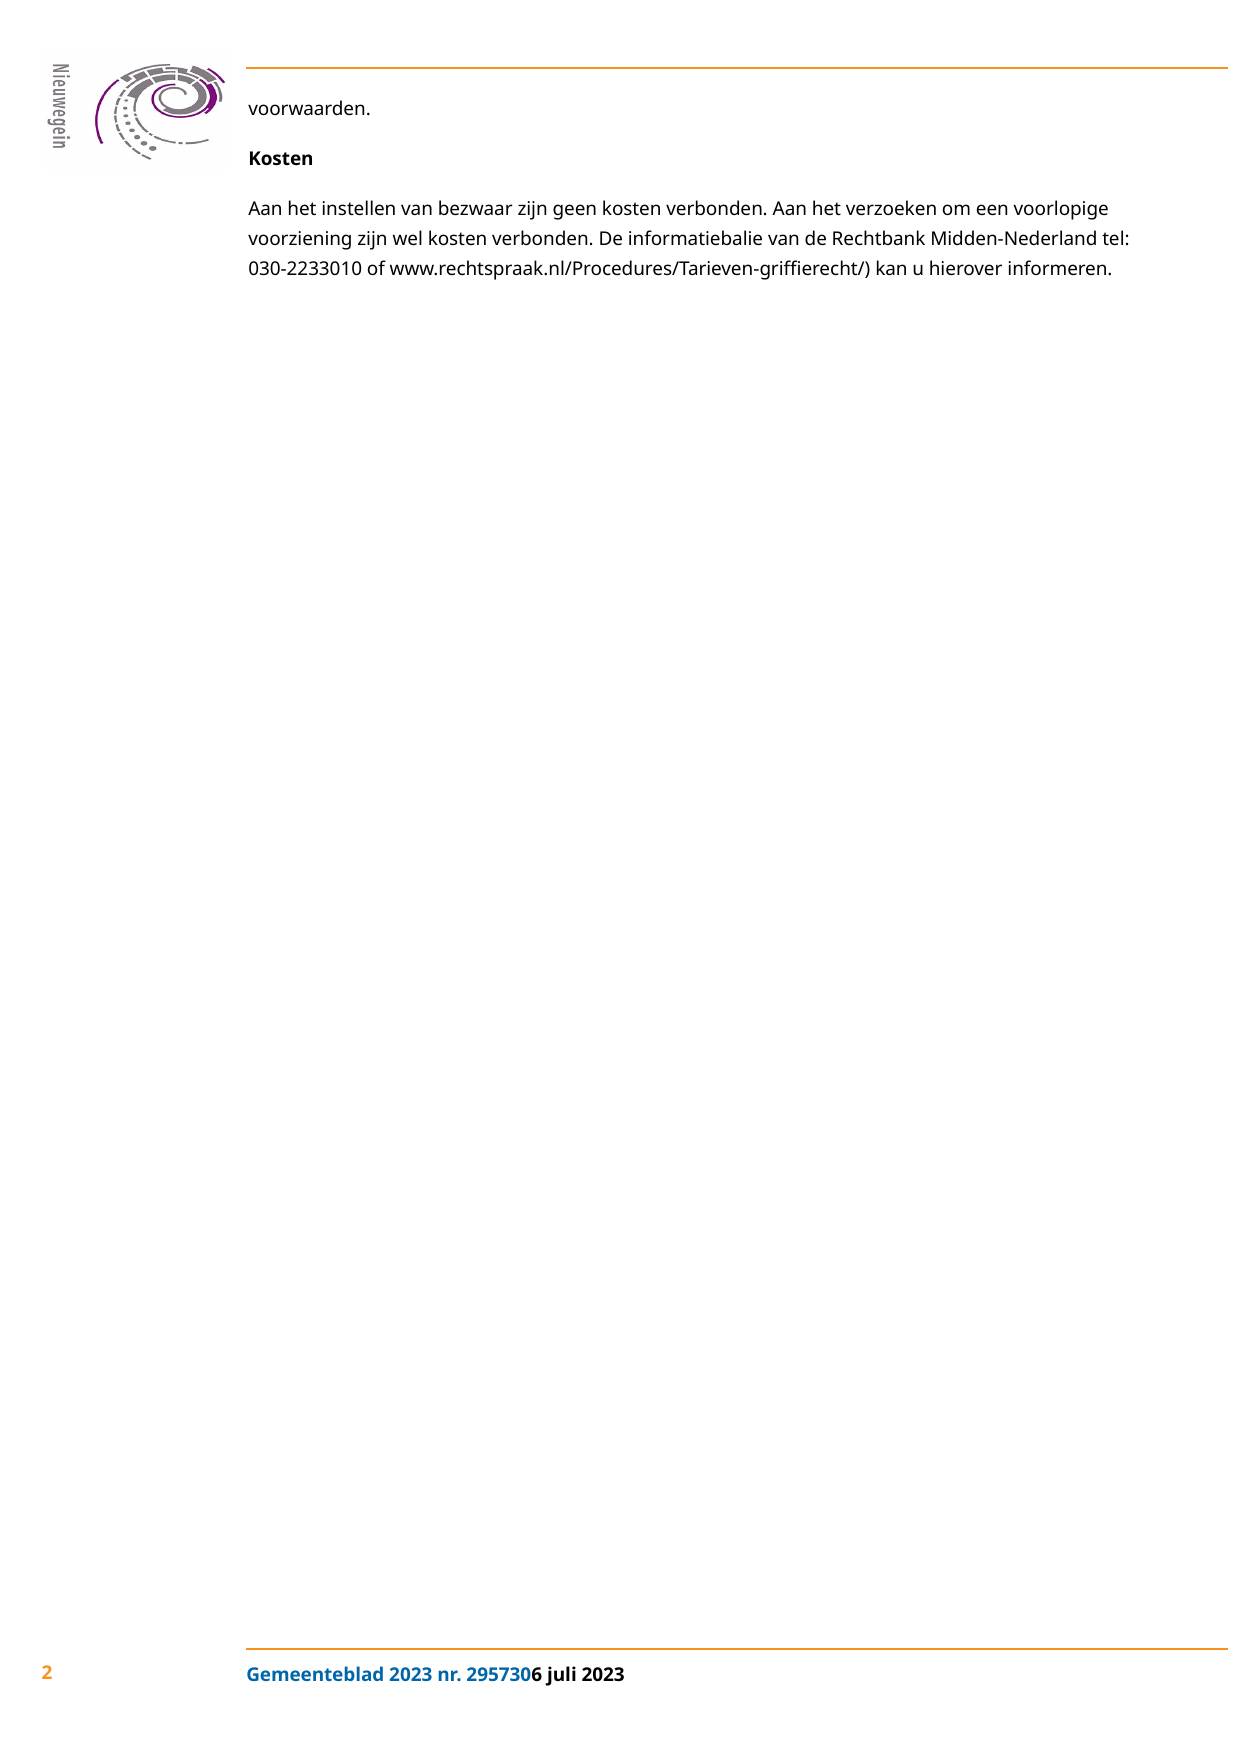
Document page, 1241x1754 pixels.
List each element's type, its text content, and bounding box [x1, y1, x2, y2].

picture [41, 47, 231, 172]
text Kosten [248, 145, 1152, 171]
text Aan het instellen van bezwaar zijn geen kosten verbonden. Aan het verzoeken om een voorlopige voorziening zijn wel kosten verbonden. De informatiebalie van de Rechtbank Midden-Nederland tel: 030-2233010 of www.rechtspraak.nl/Procedures/Tarieven-griffierecht/) kan u hierover informeren. [248, 196, 1152, 281]
text voorwaarden. [248, 95, 1152, 121]
